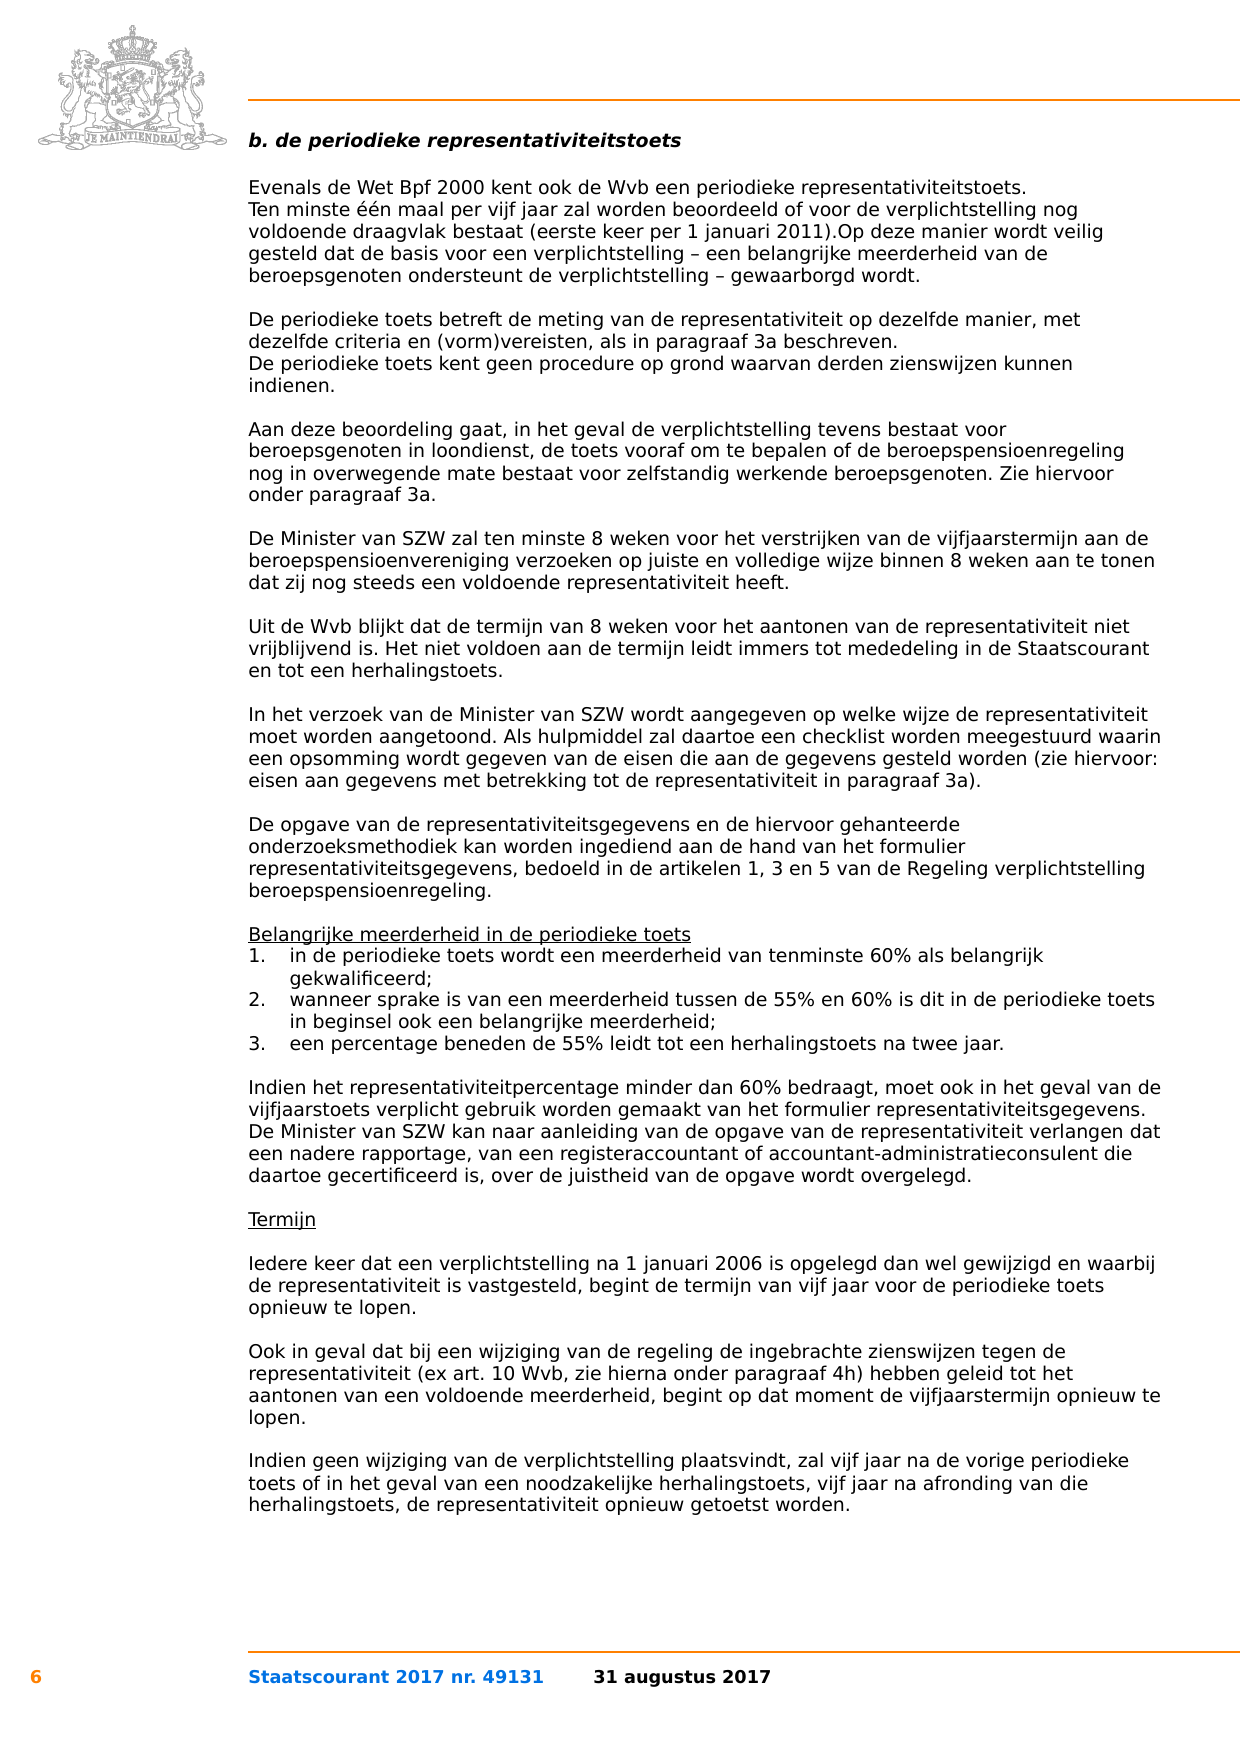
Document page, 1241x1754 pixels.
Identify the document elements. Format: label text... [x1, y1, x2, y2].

text 1. in de periodieke toets wordt een meerderheid van tenminste 60% als belangrijk gekwalificeerd; [248, 945, 1163, 989]
text De Minister van SZW zal ten minste 8 weken voor het verstrijken van de vijfjaarstermijn aan de beroepspensioenvereniging verzoeken op juiste en volledige wijze binnen 8 weken aan te tonen dat zij nog steeds een voldoende representativiteit heeft. [248, 528, 1163, 594]
text Ten minste één maal per vijf jaar zal worden beoordeeld of voor de verplichtstelling nog voldoende draagvlak bestaat (eerste keer per 1 januari 2011).Op deze manier wordt veilig gesteld dat de basis voor een verplichtstelling – een belangrijke meerderheid van de beroepsgenoten ondersteunt de verplichtstelling – gewaarborgd wordt. [248, 199, 1163, 287]
text Uit de Wvb blijkt dat de termijn van 8 weken voor het aantonen van de representativiteit niet vrijblijvend is. Het niet voldoen aan de termijn leidt immers tot mededeling in de Staatscourant en tot een herhalingstoets. [248, 616, 1163, 682]
text 2. wanneer sprake is van een meerderheid tussen de 55% en 60% is dit in de periodieke toets in beginsel ook een belangrijke meerderheid; [248, 989, 1163, 1033]
text Evenals de Wet Bpf 2000 kent ook de Wvb een periodieke representativiteitstoets. [248, 177, 1163, 199]
text In het verzoek van de Minister van SZW wordt aangegeven op welke wijze de representativiteit moet worden aangetoond. Als hulpmiddel zal daartoe een checklist worden meegestuurd waarin een opsomming wordt gegeven van de eisen die aan de gegevens gesteld worden (zie hiervoor: eisen aan gegevens met betrekking tot de representativiteit in paragraaf 3a). [248, 704, 1163, 792]
text Indien geen wijziging van de verplichtstelling plaatsvindt, zal vijf jaar na de vorige periodieke toets of in het geval van een noodzakelijke herhalingstoets, vijf jaar na afronding van die herhalingstoets, de representativiteit opnieuw getoetst worden. [248, 1450, 1163, 1516]
subtitle Termijn [248, 1209, 1163, 1231]
text Indien het representativiteitpercentage minder dan 60% bedraagt, moet ook in het geval van de vijfjaarstoets verplicht gebruik worden gemaakt van het formulier representativiteitsgegevens. De Minister van SZW kan naar aanleiding van de opgave van de representativiteit verlangen dat een nadere rapportage, van een registeraccountant of accountant-administratieconsulent die daartoe gecertificeerd is, over de juistheid van de opgave wordt overgelegd. [248, 1077, 1163, 1187]
picture [38, 25, 227, 150]
text De periodieke toets betreft de meting van de representativiteit op dezelfde manier, met dezelfde criteria en (vorm)vereisten, als in paragraaf 3a beschreven. [248, 309, 1163, 353]
text Ook in geval dat bij een wijziging van de regeling de ingebrachte zienswijzen tegen de representativiteit (ex art. 10 Wvb, zie hierna onder paragraaf 4h) hebben geleid tot het aantonen van een voldoende meerderheid, begint op dat moment de vijfjaarstermijn opnieuw te lopen. [248, 1341, 1163, 1428]
subtitle b. de periodieke representativiteitstoets [248, 130, 1163, 152]
text Iedere keer dat een verplichtstelling na 1 januari 2006 is opgelegd dan wel gewijzigd en waarbij de representativiteit is vastgesteld, begint de termijn van vijf jaar voor de periodieke toets opnieuw te lopen. [248, 1253, 1163, 1319]
text Aan deze beoordeling gaat, in het geval de verplichtstelling tevens bestaat voor beroepsgenoten in loondienst, de toets vooraf om te bepalen of de beroepspensioenregeling nog in overwegende mate bestaat voor zelfstandig werkende beroepsgenoten. Zie hiervoor onder paragraaf 3a. [248, 418, 1163, 506]
text De periodieke toets kent geen procedure op grond waarvan derden zienswijzen kunnen indienen. [248, 353, 1163, 397]
subtitle Belangrijke meerderheid in de periodieke toets [248, 923, 1163, 945]
text 3. een percentage beneden de 55% leidt tot een herhalingstoets na twee jaar. [248, 1033, 1163, 1055]
text De opgave van de representativiteitsgegevens en de hiervoor gehanteerde onderzoeksmethodiek kan worden ingediend aan de hand van het formulier representativiteitsgegevens, bedoeld in de artikelen 1, 3 en 5 van de Regeling verplichtstelling beroepspensioenregeling. [248, 814, 1163, 902]
